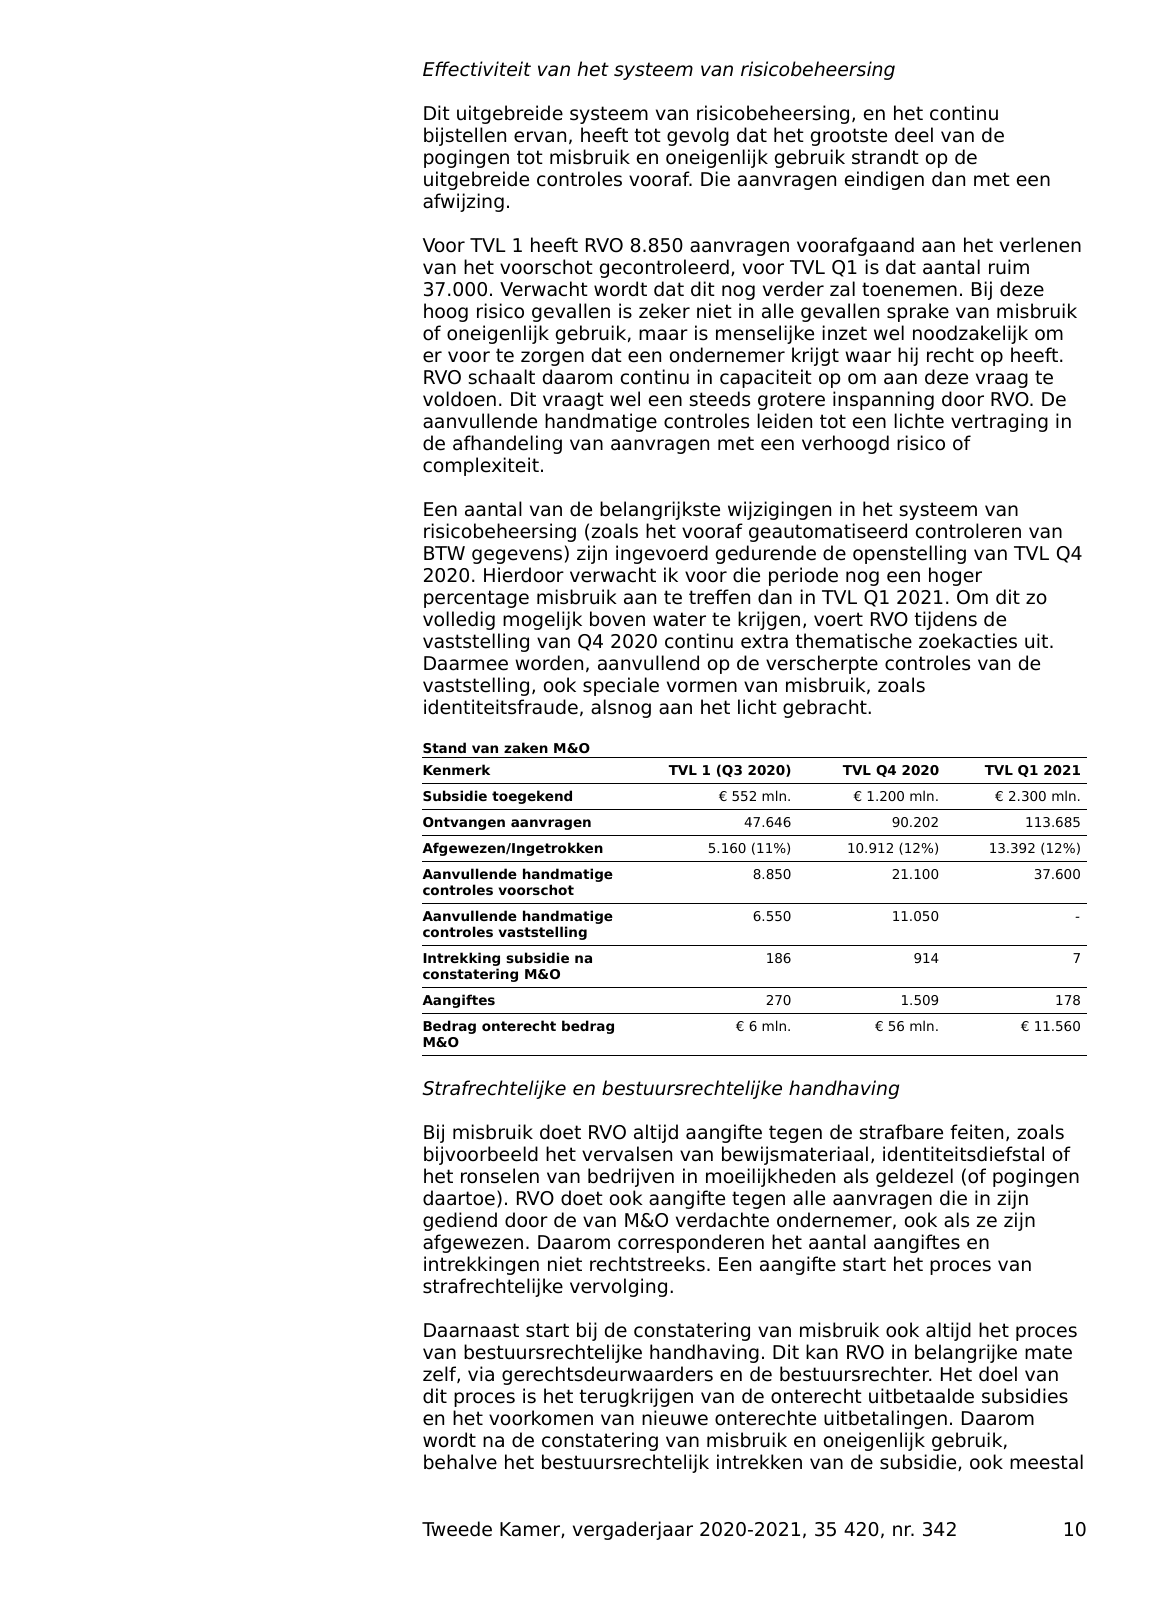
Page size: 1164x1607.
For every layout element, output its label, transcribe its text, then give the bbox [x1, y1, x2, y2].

table_cell € 552 mln. [650, 784, 797, 809]
subtitle Strafrechtelijke en bestuursrechtelijke handhaving [422, 1078, 1087, 1100]
table_cell Aanvullende handmatige controles voorschot [422, 862, 649, 903]
table_cell Afgewezen/Ingetrokken [422, 836, 649, 861]
table_cell 186 [650, 946, 797, 987]
text Een aantal van de belangrijkste wijzigingen in het systeem van risicobeheersing (zoals het vooraf geautomatiseerd controleren van BTW gegevens) zijn ingevoerd gedurende de openstelling van TVL Q4 2020. Hierdoor verwacht ik voor die periode nog een hoger percentage misbruik aan te treffen dan in TVL Q1 2021. Om dit zo volledig mogelijk boven water te krijgen, voert RVO tijdens de vaststelling van Q4 2020 continu extra thematische zoekacties uit. Daarmee worden, aanvullend op de verscherpte controles van de vaststelling, ook speciale vormen van misbruik, zoals identiteitsfraude, alsnog aan het licht gebracht. [422, 499, 1087, 719]
table_cell 11.050 [797, 904, 945, 945]
table_cell Intrekking subsidie na constatering M&O [422, 946, 649, 987]
table_cell Aanvullende handmatige controles vaststelling [422, 904, 649, 945]
table_cell 90.202 [797, 810, 945, 835]
table_cell Kenmerk [422, 758, 649, 783]
table_cell Bedrag onterecht bedrag M&O [422, 1014, 649, 1055]
text Dit uitgebreide systeem van risicobeheersing, en het continu bijstellen ervan, heeft tot gevolg dat het grootste deel van de pogingen tot misbruik en oneigenlijk gebruik strandt op de uitgebreide controles vooraf. Die aanvragen eindigen dan met een afwijzing. [422, 103, 1087, 213]
table_cell 10.912 (12%) [797, 836, 945, 861]
table_cell € 2.300 mln. [945, 784, 1087, 809]
table_cell Aangiftes [422, 988, 649, 1013]
table_cell 47.646 [650, 810, 797, 835]
table_cell Subsidie toegekend [422, 784, 649, 809]
table_cell 914 [797, 946, 945, 987]
table_cell 270 [650, 988, 797, 1013]
table_cell 113.685 [945, 810, 1087, 835]
table_cell 5.160 (11%) [650, 836, 797, 861]
table_cell 178 [945, 988, 1087, 1013]
table_cell € 56 mln. [797, 1014, 945, 1055]
subtitle Effectiviteit van het systeem van risicobeheersing [422, 59, 1087, 81]
table_cell TVL Q1 2021 [945, 758, 1087, 783]
table_cell 1.509 [797, 988, 945, 1013]
table_cell 6.550 [650, 904, 797, 945]
table_cell - [945, 904, 1087, 945]
table_cell TVL Q4 2020 [797, 758, 945, 783]
table_cell TVL 1 (Q3 2020) [650, 758, 797, 783]
text Daarnaast start bij de constatering van misbruik ook altijd het proces van bestuursrechtelijke handhaving. Dit kan RVO in belangrijke mate zelf, via gerechtsdeurwaarders en de bestuursrechter. Het doel van dit proces is het terugkrijgen van de onterecht uitbetaalde subsidies en het voorkomen van nieuwe onterechte uitbetalingen. Daarom wordt na de constatering van misbruik en oneigenlijk gebruik, behalve het bestuursrechtelijk intrekken van de subsidie, ook meestal [422, 1320, 1087, 1474]
table_cell 13.392 (12%) [945, 836, 1087, 861]
table_cell Ontvangen aanvragen [422, 810, 649, 835]
text Bij misbruik doet RVO altijd aangifte tegen de strafbare feiten, zoals bijvoorbeeld het vervalsen van bewijsmateriaal, identiteitsdiefstal of het ronselen van bedrijven in moeilijkheden als geldezel (of pogingen daartoe). RVO doet ook aangifte tegen alle aanvragen die in zijn gediend door de van M&O verdachte ondernemer, ook als ze zijn afgewezen. Daarom corresponderen het aantal aangiftes en intrekkingen niet rechtstreeks. Een aangifte start het proces van strafrechtelijke vervolging. [422, 1122, 1087, 1298]
text Voor TVL 1 heeft RVO 8.850 aanvragen voorafgaand aan het verlenen van het voorschot gecontroleerd, voor TVL Q1 is dat aantal ruim 37.000. Verwacht wordt dat dit nog verder zal toenemen. Bij deze hoog risico gevallen is zeker niet in alle gevallen sprake van misbruik of oneigenlijk gebruik, maar is menselijke inzet wel noodzakelijk om er voor te zorgen dat een ondernemer krijgt waar hij recht op heeft. RVO schaalt daarom continu in capaciteit op om aan deze vraag te voldoen. Dit vraagt wel een steeds grotere inspanning door RVO. De aanvullende handmatige controles leiden tot een lichte vertraging in de afhandeling van aanvragen met een verhoogd risico of complexiteit. [422, 235, 1087, 477]
table_cell 8.850 [650, 862, 797, 903]
table_cell € 6 mln. [650, 1014, 797, 1055]
table_cell 21.100 [797, 862, 945, 903]
table_cell 37.600 [945, 862, 1087, 903]
table_cell 7 [945, 946, 1087, 987]
table_cell € 11.560 [945, 1014, 1087, 1055]
table_cell € 1.200 mln. [797, 784, 945, 809]
table_header Stand van zaken M&O [422, 741, 1087, 757]
